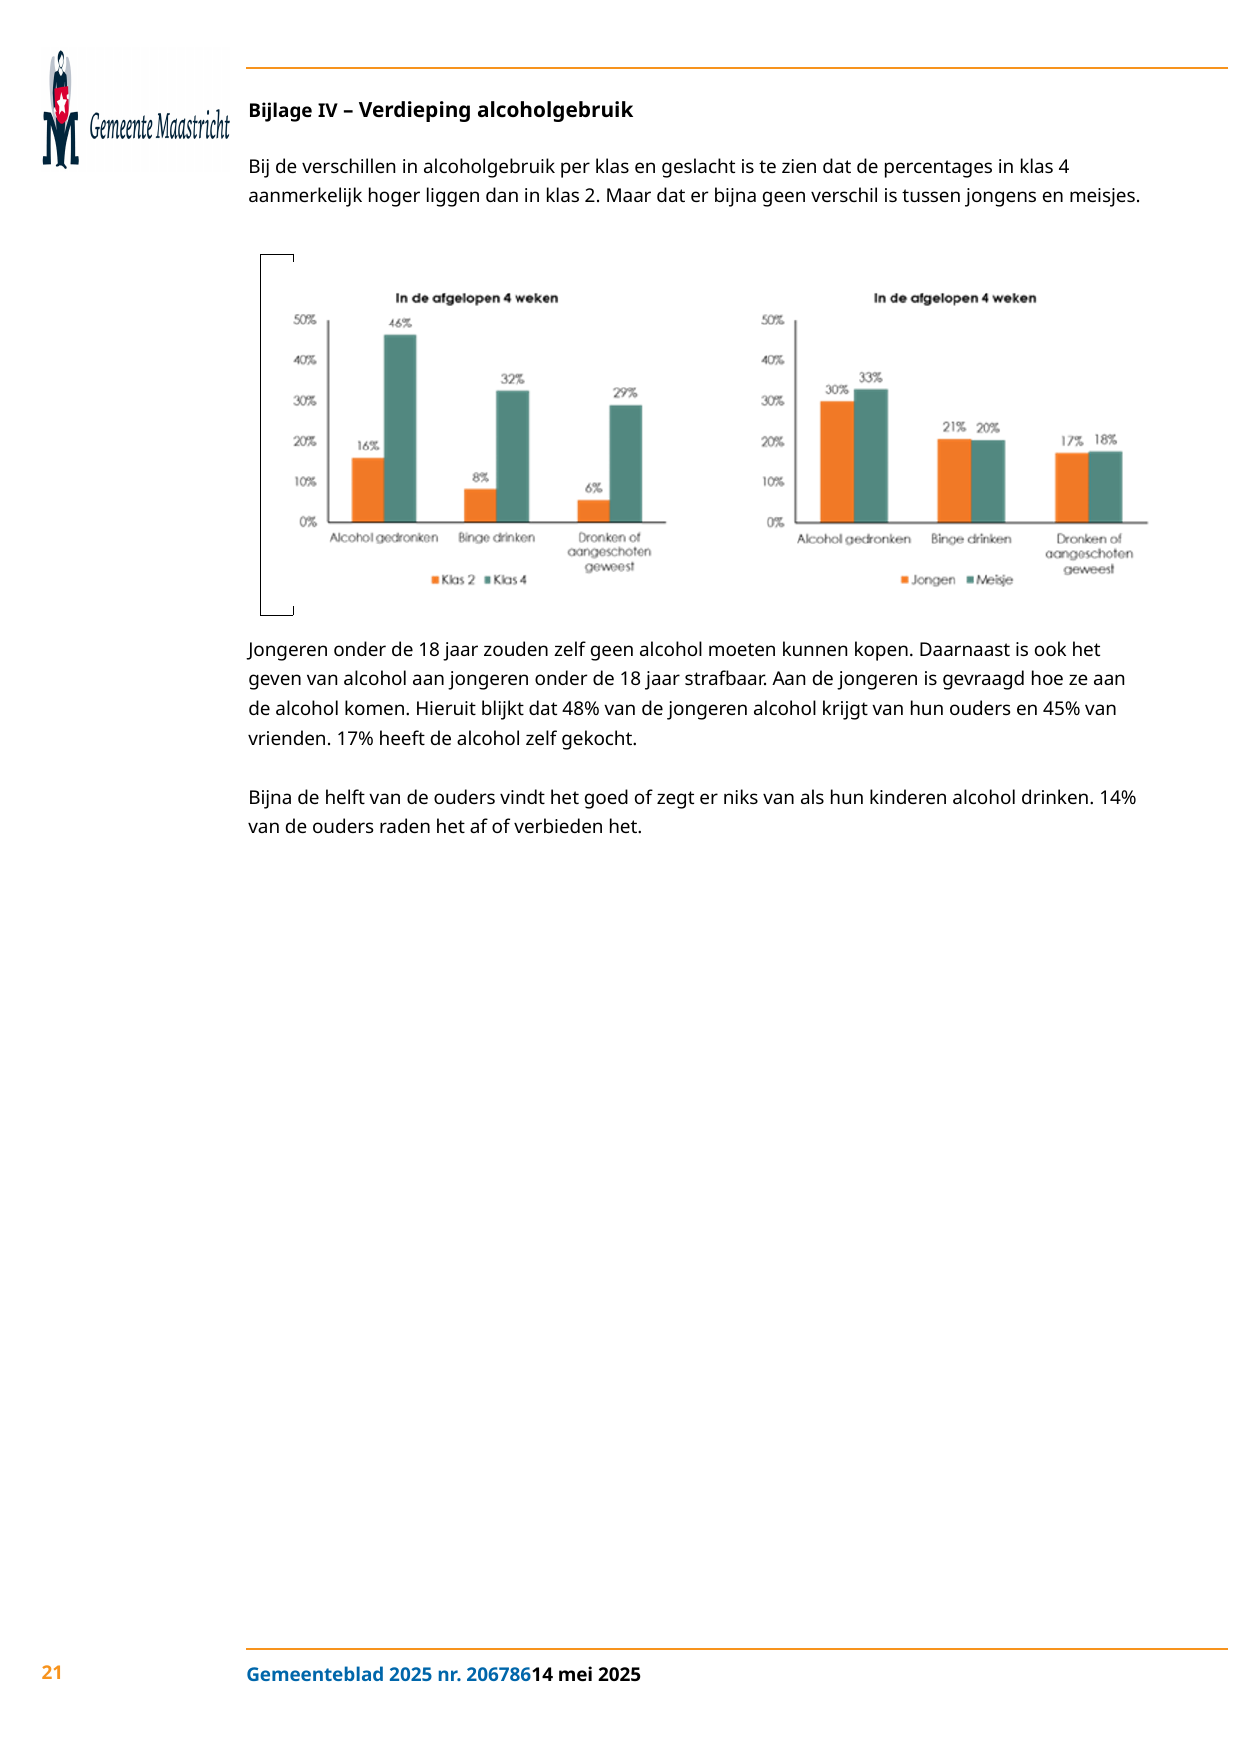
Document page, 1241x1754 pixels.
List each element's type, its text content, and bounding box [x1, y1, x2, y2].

picture [41, 47, 231, 172]
text Jongeren onder de 18 jaar zouden zelf geen alcohol moeten kunnen kopen. Daarnaast is ook het geven van alcohol aan jongeren onder de 18 jaar strafbaar. Aan de jongeren is gevraagd hoe ze aan de alcohol komen. Hieruit blijkt dat 48% van de jongeren alcohol krijgt van hun ouders en 45% van vrienden. 17% heeft de alcohol zelf gekocht. [248, 636, 1152, 751]
text Bijlage IV – Verdieping alcoholgebruik [248, 95, 1152, 123]
picture [268, 262, 1173, 606]
text Bij de verschillen in alcoholgebruik per klas en geslacht is te zien dat de percentages in klas 4 aanmerkelijk hoger liggen dan in klas 2. Maar dat er bijna geen verschil is tussen jongens en meisjes. [248, 153, 1152, 208]
text Bijna de helft van de ouders vindt het goed of zegt er niks van als hun kinderen alcohol drinken. 14% van de ouders raden het af of verbieden het. [248, 784, 1152, 839]
